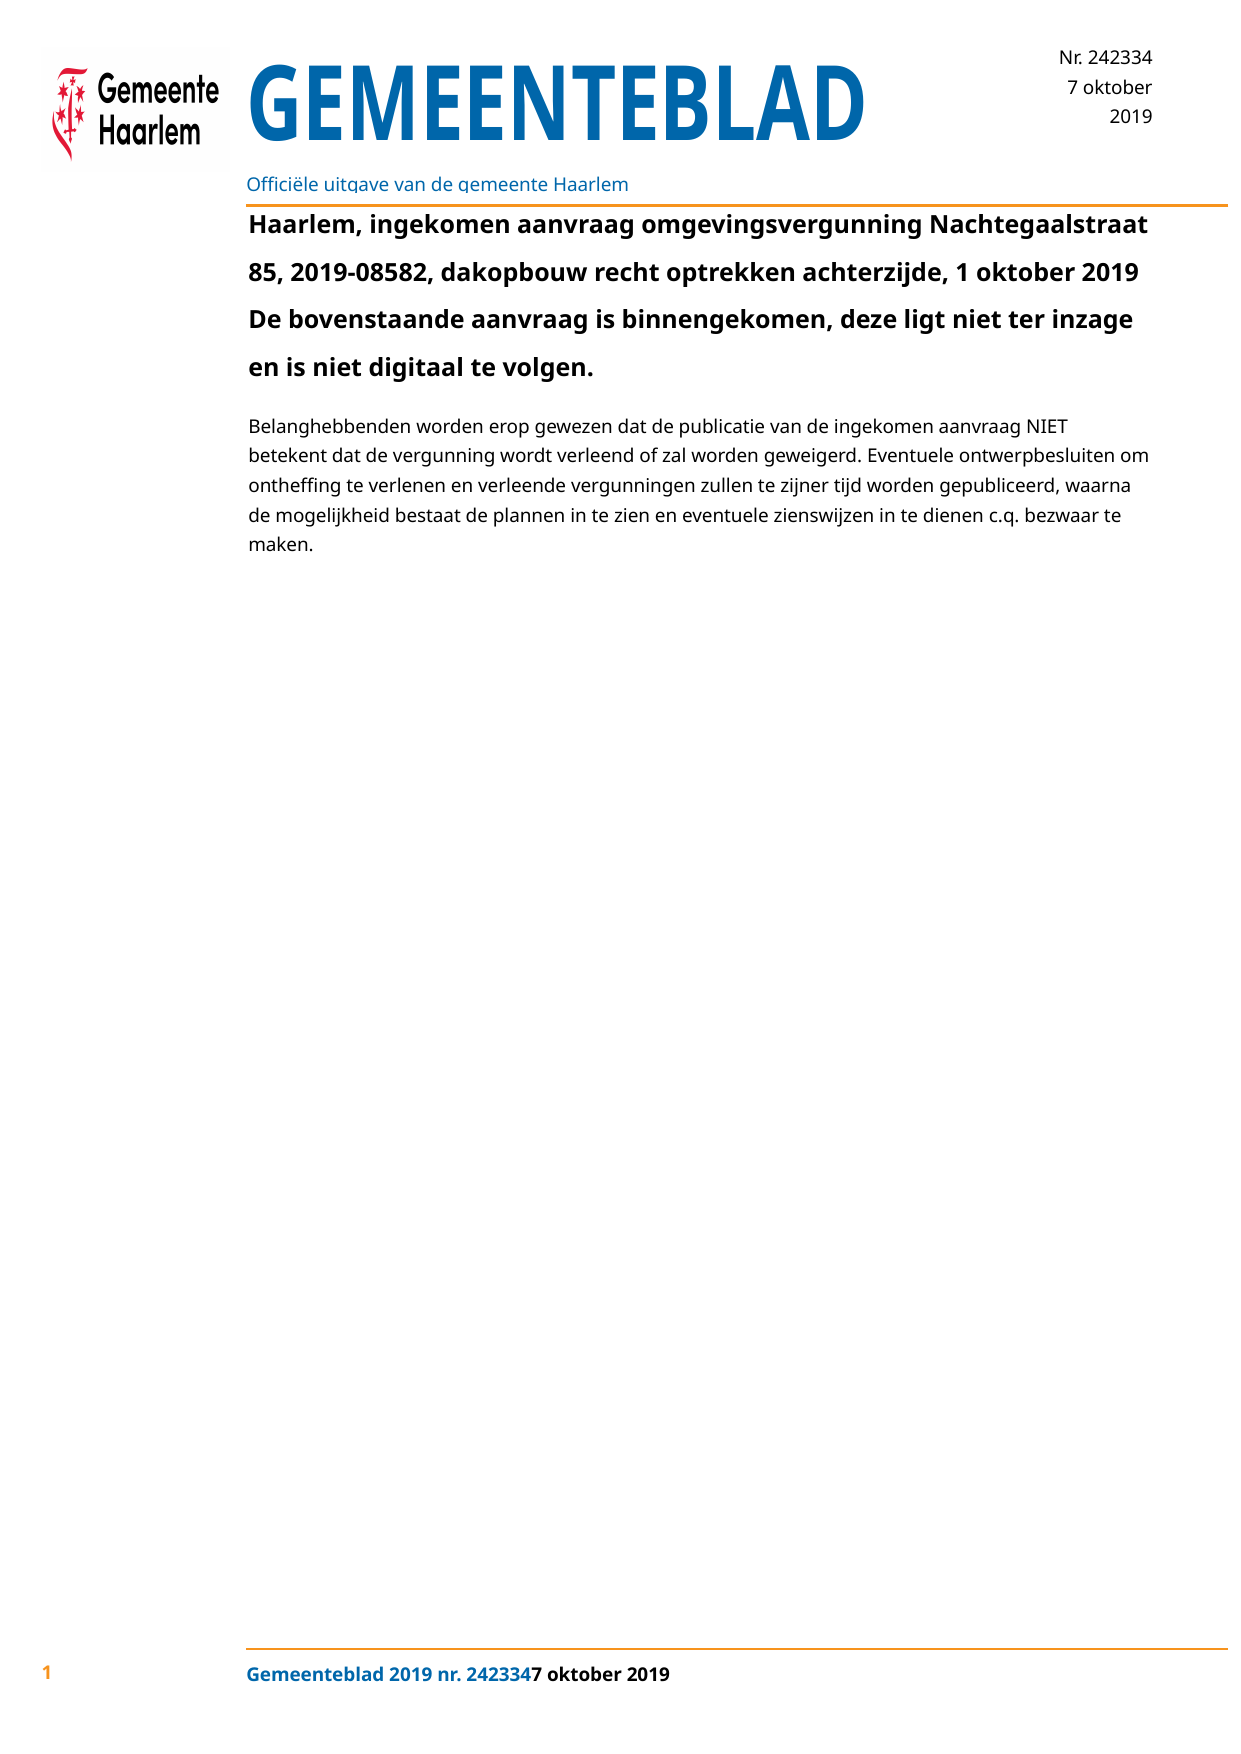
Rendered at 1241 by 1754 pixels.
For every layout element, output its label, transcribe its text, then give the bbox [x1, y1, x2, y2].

text Haarlem, ingekomen aanvraag omgevingsvergunning Nachtegaalstraat 85, 2019-08582, dakopbouw recht optrekken achterzijde, 1 oktober 2019 De bovenstaande aanvraag is binnengekomen, deze ligt niet ter inzage en is niet digitaal te volgen. [248, 207, 1152, 384]
picture [41, 47, 231, 172]
text Belanghebbenden worden erop gewezen dat de publicatie van de ingekomen aanvraag NIET betekent dat de vergunning wordt verleend of zal worden geweigerd. Eventuele ontwerpbesluiten om ontheffing te verlenen en verleende vergunningen zullen te zijner tijd worden gepubliceerd, waarna de mogelijkheid bestaat de plannen in te zien en eventuele zienswijzen in te dienen c.q. bezwaar te maken. [248, 413, 1152, 557]
